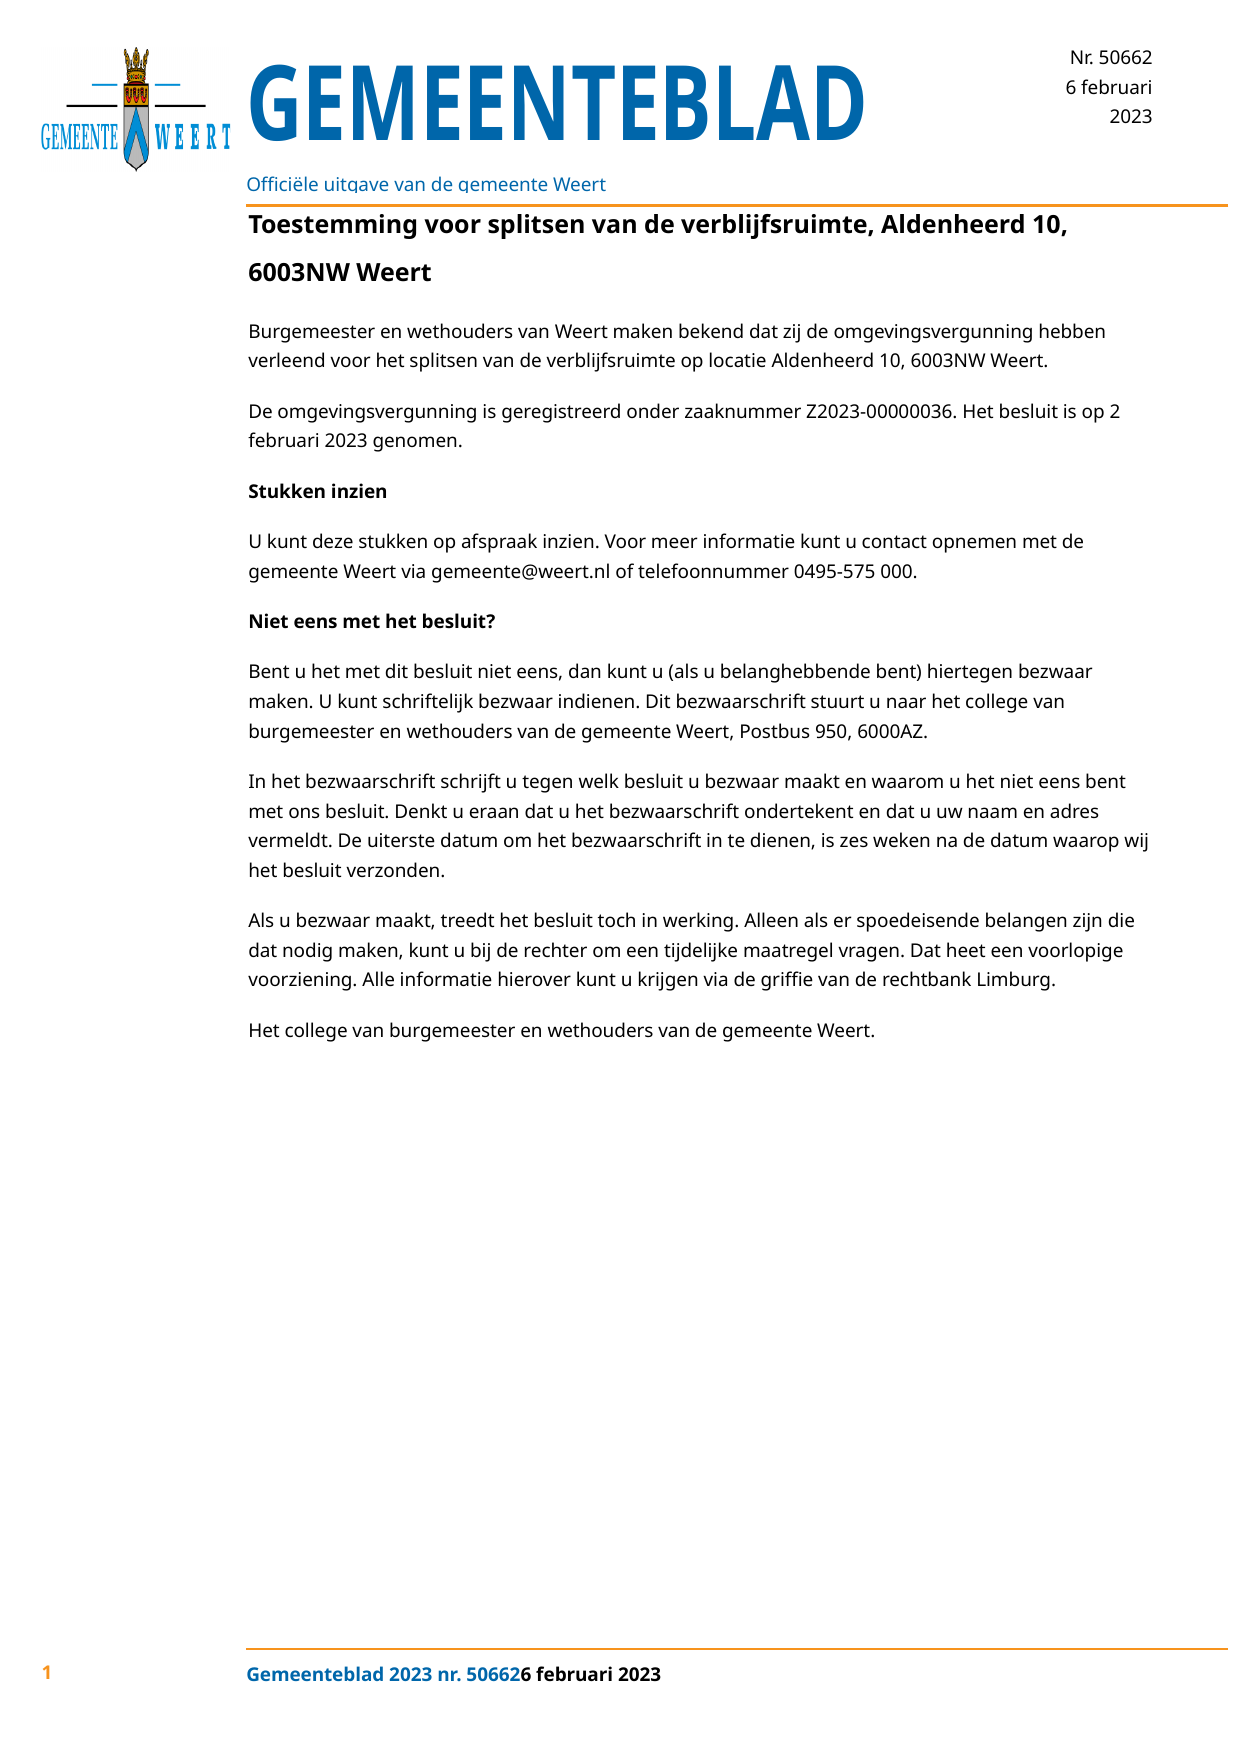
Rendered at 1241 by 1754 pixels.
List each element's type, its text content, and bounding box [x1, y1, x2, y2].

text Bent u het met dit besluit niet eens, dan kunt u (als u belanghebbende bent) hiertegen bezwaar maken. U kunt schriftelijk bezwaar indienen. Dit bezwaarschrift stuurt u naar het college van burgemeester en wethouders van de gemeente Weert, Postbus 950, 6000AZ. [248, 659, 1152, 744]
text Niet eens met het besluit? [248, 608, 1152, 634]
text U kunt deze stukken op afspraak inzien. Voor meer informatie kunt u contact opnemen met de gemeente Weert via gemeente@weert.nl of telefoonnummer 0495-575 000. [248, 528, 1152, 584]
text In het bezwaarschrift schrijft u tegen welk besluit u bezwaar maakt en waarom u het niet eens bent met ons besluit. Denkt u eraan dat u het bezwaarschrift ondertekent en dat u uw naam en adres vermeldt. De uiterste datum om het bezwaarschrift in te dienen, is zes weken na de datum waarop wij het besluit verzonden. [248, 768, 1152, 883]
text Het college van burgemeester en wethouders van de gemeente Weert. [248, 1017, 1152, 1043]
text Toestemming voor splitsen van de verblijfsruimte, Aldenheerd 10, 6003NW Weert [248, 207, 1152, 288]
picture [41, 47, 231, 172]
text Stukken inzien [248, 478, 1152, 504]
text De omgevingsvergunning is geregistreerd onder zaaknummer Z2023-00000036. Het besluit is op 2 februari 2023 genomen. [248, 398, 1152, 453]
text Burgemeester en wethouders van Weert maken bekend dat zij de omgevingsvergunning hebben verleend voor het splitsen van de verblijfsruimte op locatie Aldenheerd 10, 6003NW Weert. [248, 318, 1152, 373]
text Als u bezwaar maakt, treedt het besluit toch in werking. Alleen als er spoedeisende belangen zijn die dat nodig maken, kunt u bij de rechter om een tijdelijke maatregel vragen. Dat heet een voorlopige voorziening. Alle informatie hierover kunt u krijgen via de griffie van de rechtbank Limburg. [248, 907, 1152, 992]
